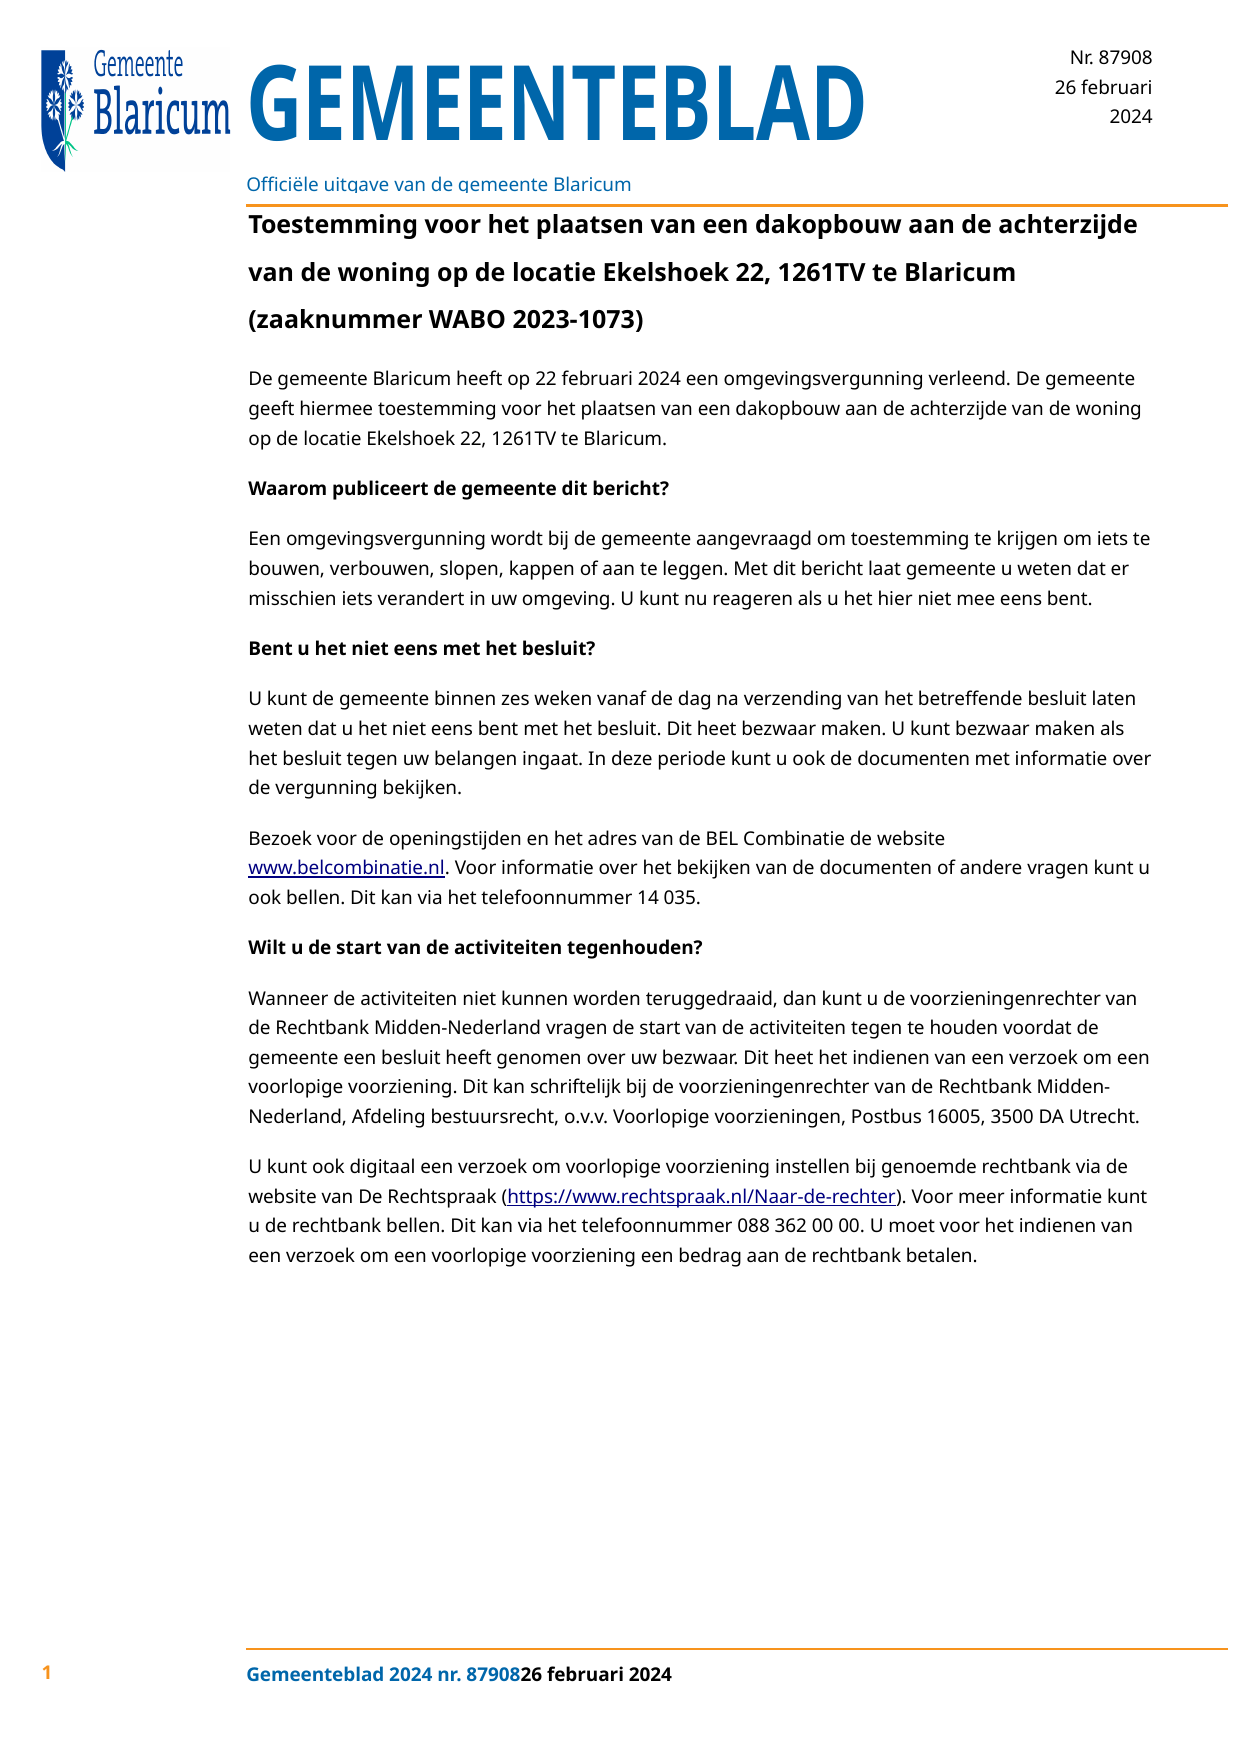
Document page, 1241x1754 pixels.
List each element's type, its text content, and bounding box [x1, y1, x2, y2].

text Toestemming voor het plaatsen van een dakopbouw aan de achterzijde van de woning op de locatie Ekelshoek 22, 1261TV te Blaricum (zaaknummer WABO 2023-1073) [248, 207, 1152, 336]
text Wanneer de activiteiten niet kunnen worden teruggedraaid, dan kunt u de voorzieningenrechter van de Rechtbank Midden-Nederland vragen de start van de activiteiten tegen te houden voordat de gemeente een besluit heeft genomen over uw bezwaar. Dit heet het indienen van een verzoek om een voorlopige voorziening. Dit kan schriftelijk bij de voorzieningenrechter van de Rechtbank Midden-Nederland, Afdeling bestuursrecht, o.v.v. Voorlopige voorzieningen, Postbus 16005, 3500 DA Utrecht. [248, 985, 1152, 1129]
text Waarom publiceert de gemeente dit bericht? [248, 475, 1152, 501]
picture [41, 47, 231, 172]
text Wilt u de start van de activiteiten tegenhouden? [248, 934, 1152, 960]
text De gemeente Blaricum heeft op 22 februari 2024 een omgevingsvergunning verleend. De gemeente geeft hiermee toestemming voor het plaatsen van een dakopbouw aan de achterzijde van de woning op de locatie Ekelshoek 22, 1261TV te Blaricum. [248, 366, 1152, 450]
text U kunt ook digitaal een verzoek om voorlopige voorziening instellen bij genoemde rechtbank via de website van De Rechtspraak (https://www.rechtspraak.nl/Naar-de-rechter). Voor meer informatie kunt u de rechtbank bellen. Dit kan via het telefoonnummer 088 362 00 00. U moet voor het indienen van een verzoek om een voorlopige voorziening een bedrag aan de rechtbank betalen. [248, 1153, 1152, 1268]
text Bezoek voor de openingstijden en het adres van de BEL Combinatie de website www.belcombinatie.nl. Voor informatie over het bekijken van de documenten of andere vragen kunt u ook bellen. Dit kan via het telefoonnummer 14 035. [248, 825, 1152, 909]
text Bent u het niet eens met het besluit? [248, 635, 1152, 661]
text Een omgevingsvergunning wordt bij de gemeente aangevraagd om toestemming te krijgen om iets te bouwen, verbouwen, slopen, kappen of aan te leggen. Met dit bericht laat gemeente u weten dat er misschien iets verandert in uw omgeving. U kunt nu reageren als u het hier niet mee eens bent. [248, 526, 1152, 610]
text U kunt de gemeente binnen zes weken vanaf de dag na verzending van het betreffende besluit laten weten dat u het niet eens bent met het besluit. Dit heet bezwaar maken. U kunt bezwaar maken als het besluit tegen uw belangen ingaat. In deze periode kunt u ook de documenten met informatie over de vergunning bekijken. [248, 686, 1152, 800]
